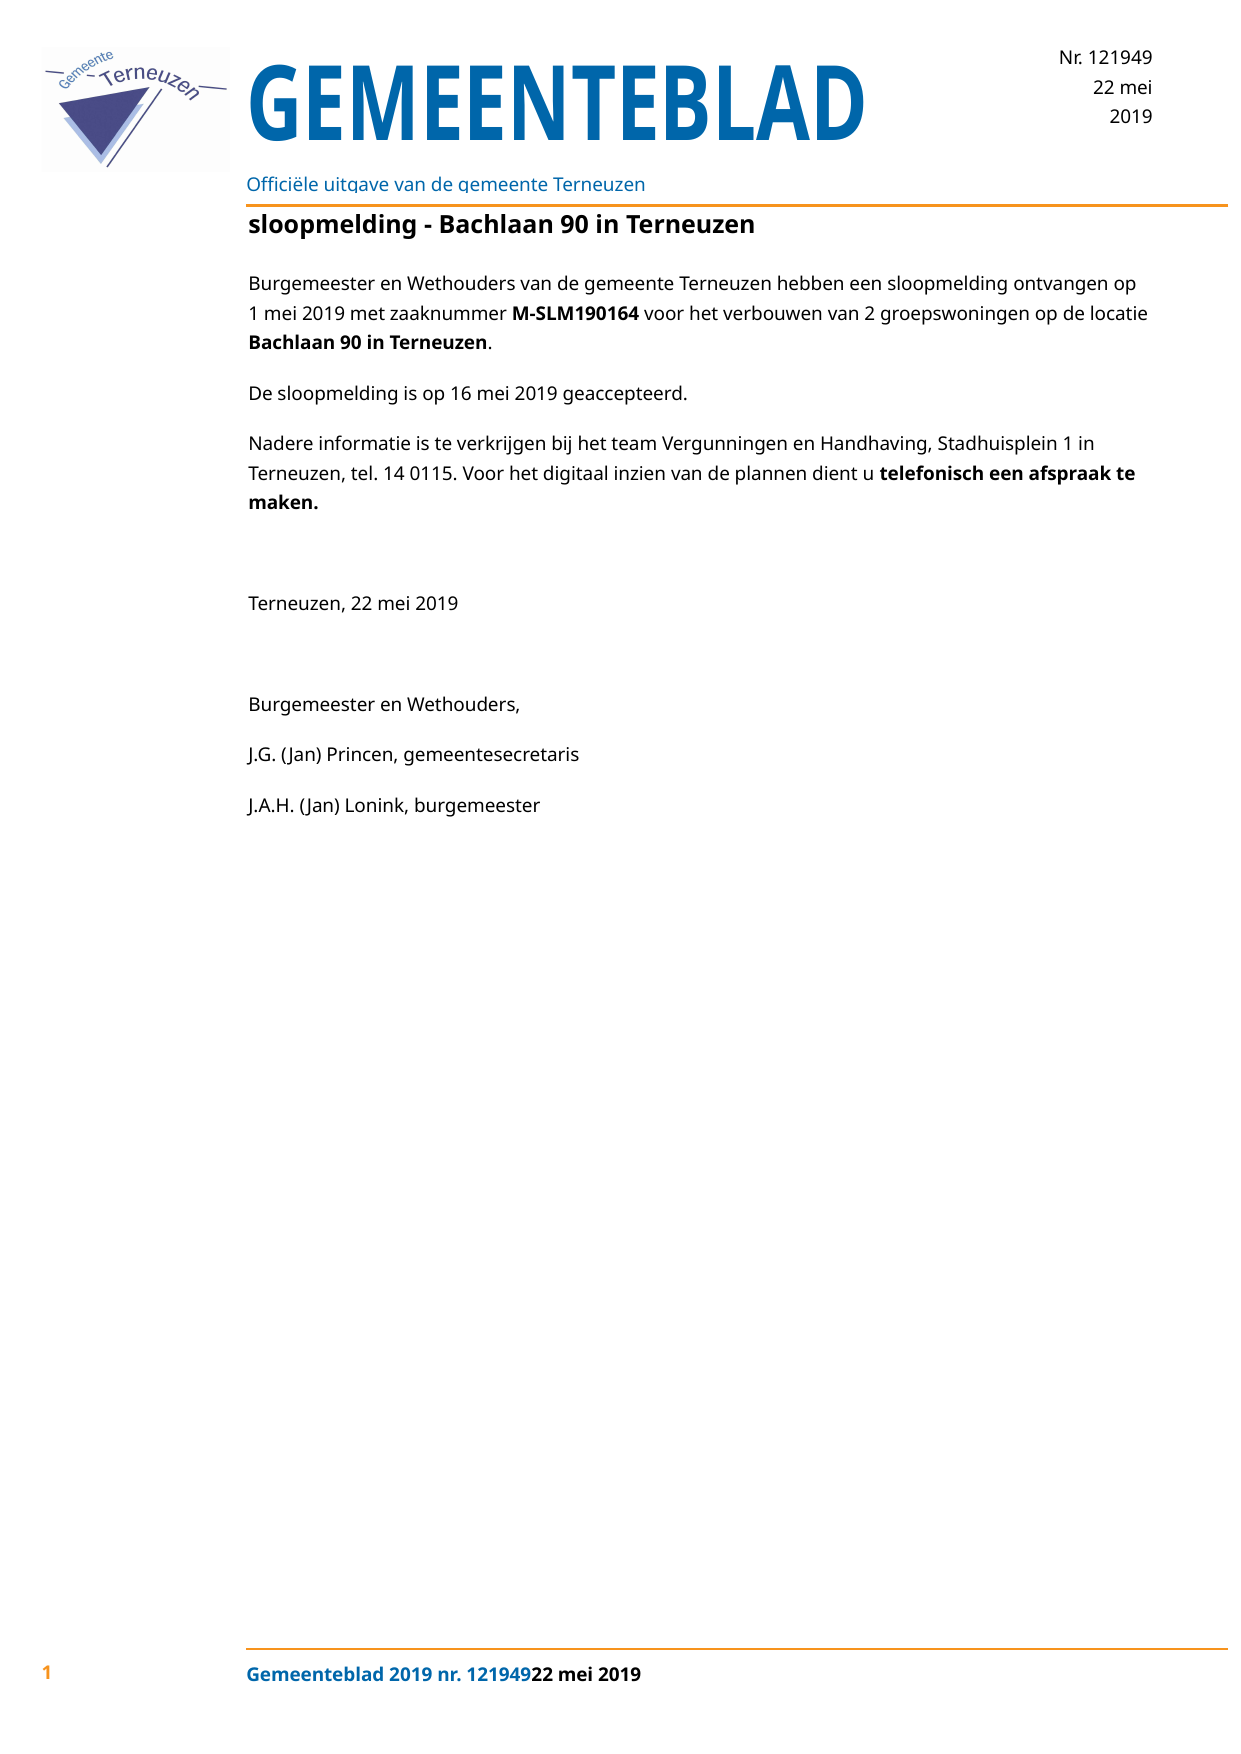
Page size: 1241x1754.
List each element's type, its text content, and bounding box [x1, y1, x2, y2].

text Burgemeester en Wethouders van de gemeente Terneuzen hebben een sloopmelding ontvangen op 1 mei 2019 met zaaknummer M-SLM190164 voor het verbouwen van 2 groepswoningen op de locatie Bachlaan 90 in Terneuzen. [248, 270, 1152, 355]
text Burgemeester en Wethouders, [248, 691, 1152, 717]
text De sloopmelding is op 16 mei 2019 geaccepteerd. [248, 380, 1152, 406]
text J.G. (Jan) Princen, gemeentesecretaris [248, 742, 1152, 767]
text sloopmelding - Bachlaan 90 in Terneuzen [248, 207, 1152, 241]
text J.A.H. (Jan) Lonink, burgemeester [248, 792, 1152, 818]
text Terneuzen, 22 mei 2019 [248, 590, 1152, 616]
text Nadere informatie is te verkrijgen bij het team Vergunningen en Handhaving, Stadhuisplein 1 in Terneuzen, tel. 14 0115. Voor het digitaal inzien van de plannen dient u telefonisch een afspraak te maken. [248, 430, 1152, 515]
picture [41, 47, 231, 172]
